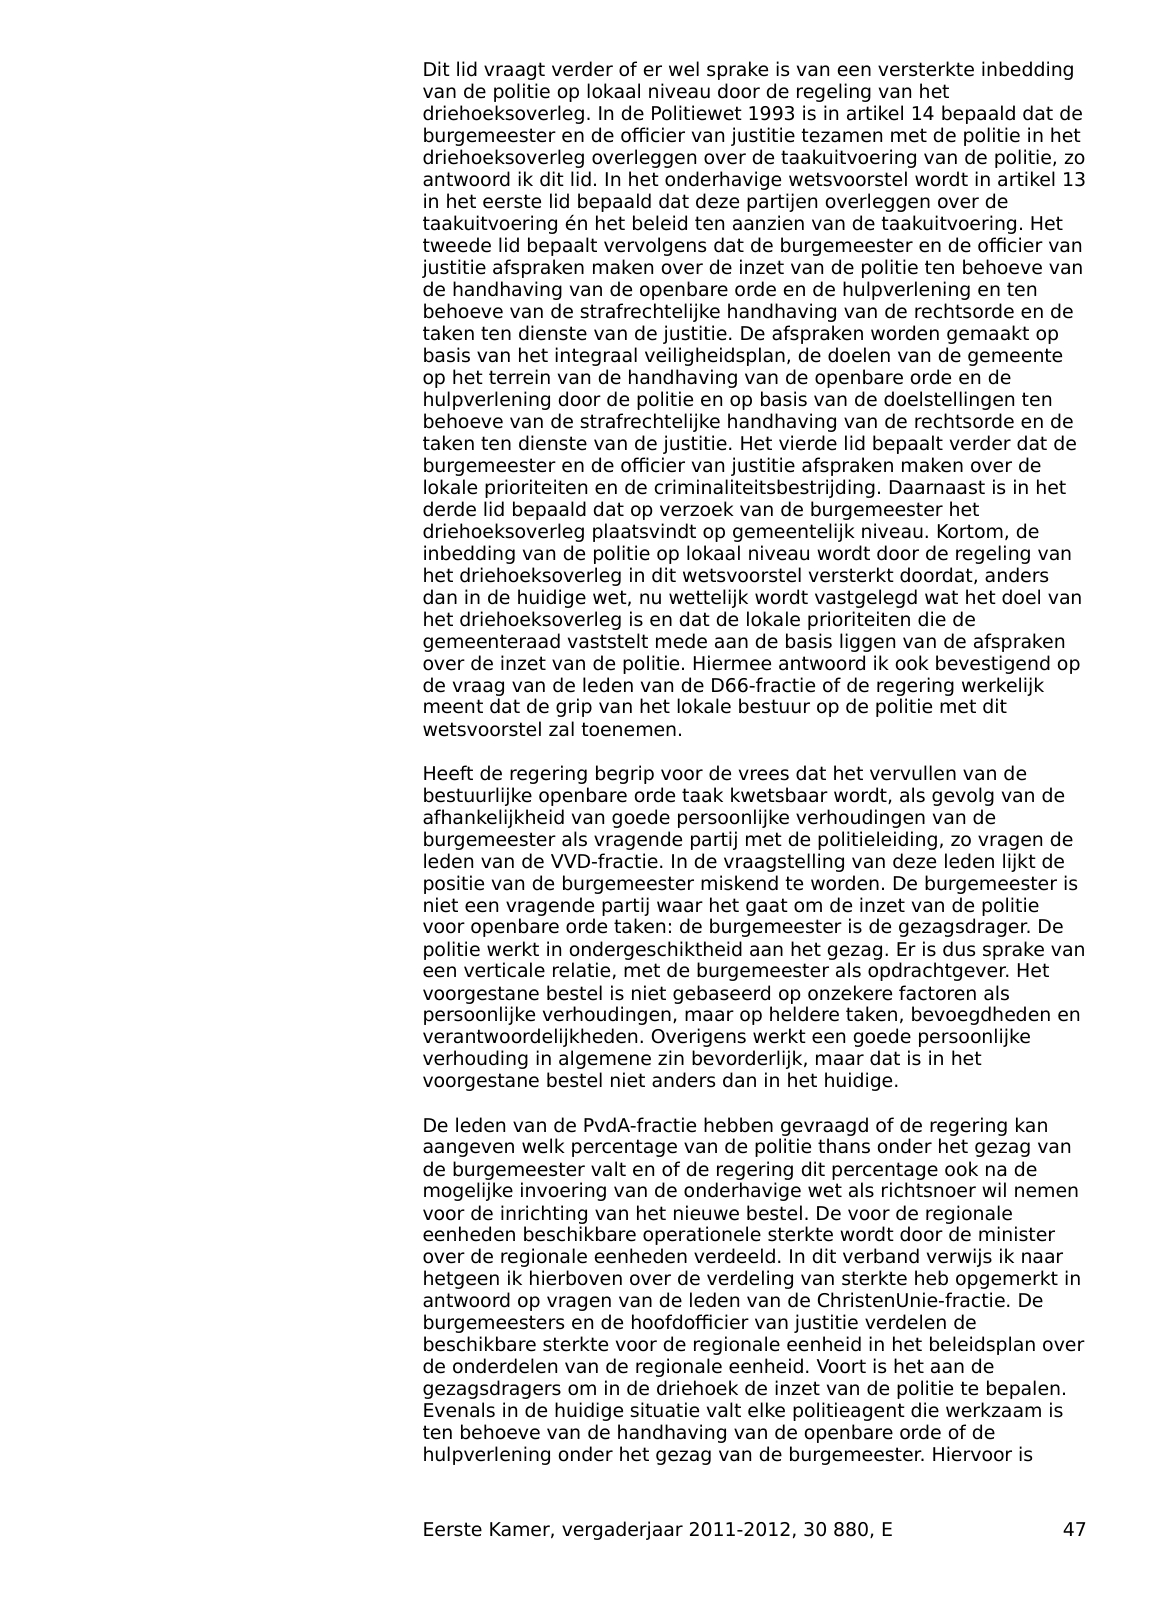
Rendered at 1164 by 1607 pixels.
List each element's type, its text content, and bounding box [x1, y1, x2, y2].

text Heeft de regering begrip voor de vrees dat het vervullen van de bestuurlijke openbare orde taak kwetsbaar wordt, als gevolg van de afhankelijkheid van goede persoonlijke verhoudingen van de burgemeester als vragende partij met de politieleiding, zo vragen de leden van de VVD-fractie. In de vraagstelling van deze leden lijkt de positie van de burgemeester miskend te worden. De burgemeester is niet een vragende partij waar het gaat om de inzet van de politie voor openbare orde taken: de burgemeester is de gezagsdrager. De politie werkt in ondergeschiktheid aan het gezag. Er is dus sprake van een verticale relatie, met de burgemeester als opdrachtgever. Het voorgestane bestel is niet gebaseerd op onzekere factoren als persoonlijke verhoudingen, maar op heldere taken, bevoegdheden en verantwoordelijkheden. Overigens werkt een goede persoonlijke verhouding in algemene zin bevorderlijk, maar dat is in het voorgestane bestel niet anders dan in het huidige. [422, 763, 1087, 1092]
text Dit lid vraagt verder of er wel sprake is van een versterkte inbedding van de politie op lokaal niveau door de regeling van het driehoeksoverleg. In de Politiewet 1993 is in artikel 14 bepaald dat de burgemeester en de officier van justitie tezamen met de politie in het driehoeksoverleg overleggen over de taakuitvoering van de politie, zo antwoord ik dit lid. In het onderhavige wetsvoorstel wordt in artikel 13 in het eerste lid bepaald dat deze partijen overleggen over de taakuitvoering én het beleid ten aanzien van de taakuitvoering. Het tweede lid bepaalt vervolgens dat de burgemeester en de officier van justitie afspraken maken over de inzet van de politie ten behoeve van de handhaving van de openbare orde en de hulpverlening en ten behoeve van de strafrechtelijke handhaving van de rechtsorde en de taken ten dienste van de justitie. De afspraken worden gemaakt op basis van het integraal veiligheidsplan, de doelen van de gemeente op het terrein van de handhaving van de openbare orde en de hulpverlening door de politie en op basis van de doelstellingen ten behoeve van de strafrechtelijke handhaving van de rechtsorde en de taken ten dienste van de justitie. Het vierde lid bepaalt verder dat de burgemeester en de officier van justitie afspraken maken over de lokale prioriteiten en de criminaliteitsbestrijding. Daarnaast is in het derde lid bepaald dat op verzoek van de burgemeester het driehoeksoverleg plaatsvindt op gemeentelijk niveau. Kortom, de inbedding van de politie op lokaal niveau wordt door de regeling van het driehoeksoverleg in dit wetsvoorstel versterkt doordat, anders dan in de huidige wet, nu wettelijk wordt vastgelegd wat het doel van het driehoeksoverleg is en dat de lokale prioriteiten die de gemeenteraad vaststelt mede aan de basis liggen van de afspraken over de inzet van de politie. Hiermee antwoord ik ook bevestigend op de vraag van de leden van de D66-fractie of de regering werkelijk meent dat de grip van het lokale bestuur op de politie met dit wetsvoorstel zal toenemen. [422, 59, 1087, 740]
text De leden van de PvdA-fractie hebben gevraagd of de regering kan aangeven welk percentage van de politie thans onder het gezag van de burgemeester valt en of de regering dit percentage ook na de mogelijke invoering van de onderhavige wet als richtsnoer wil nemen voor de inrichting van het nieuwe bestel. De voor de regionale eenheden beschikbare operationele sterkte wordt door de minister over de regionale eenheden verdeeld. In dit verband verwijs ik naar hetgeen ik hierboven over de verdeling van sterkte heb opgemerkt in antwoord op vragen van de leden van de ChristenUnie-fractie. De burgemeesters en de hoofdofficier van justitie verdelen de beschikbare sterkte voor de regionale eenheid in het beleidsplan over de onderdelen van de regionale eenheid. Voort is het aan de gezagsdragers om in de driehoek de inzet van de politie te bepalen. Evenals in de huidige situatie valt elke politieagent die werkzaam is ten behoeve van de handhaving van de openbare orde of de hulpverlening onder het gezag van de burgemeester. Hiervoor is [422, 1114, 1087, 1466]
